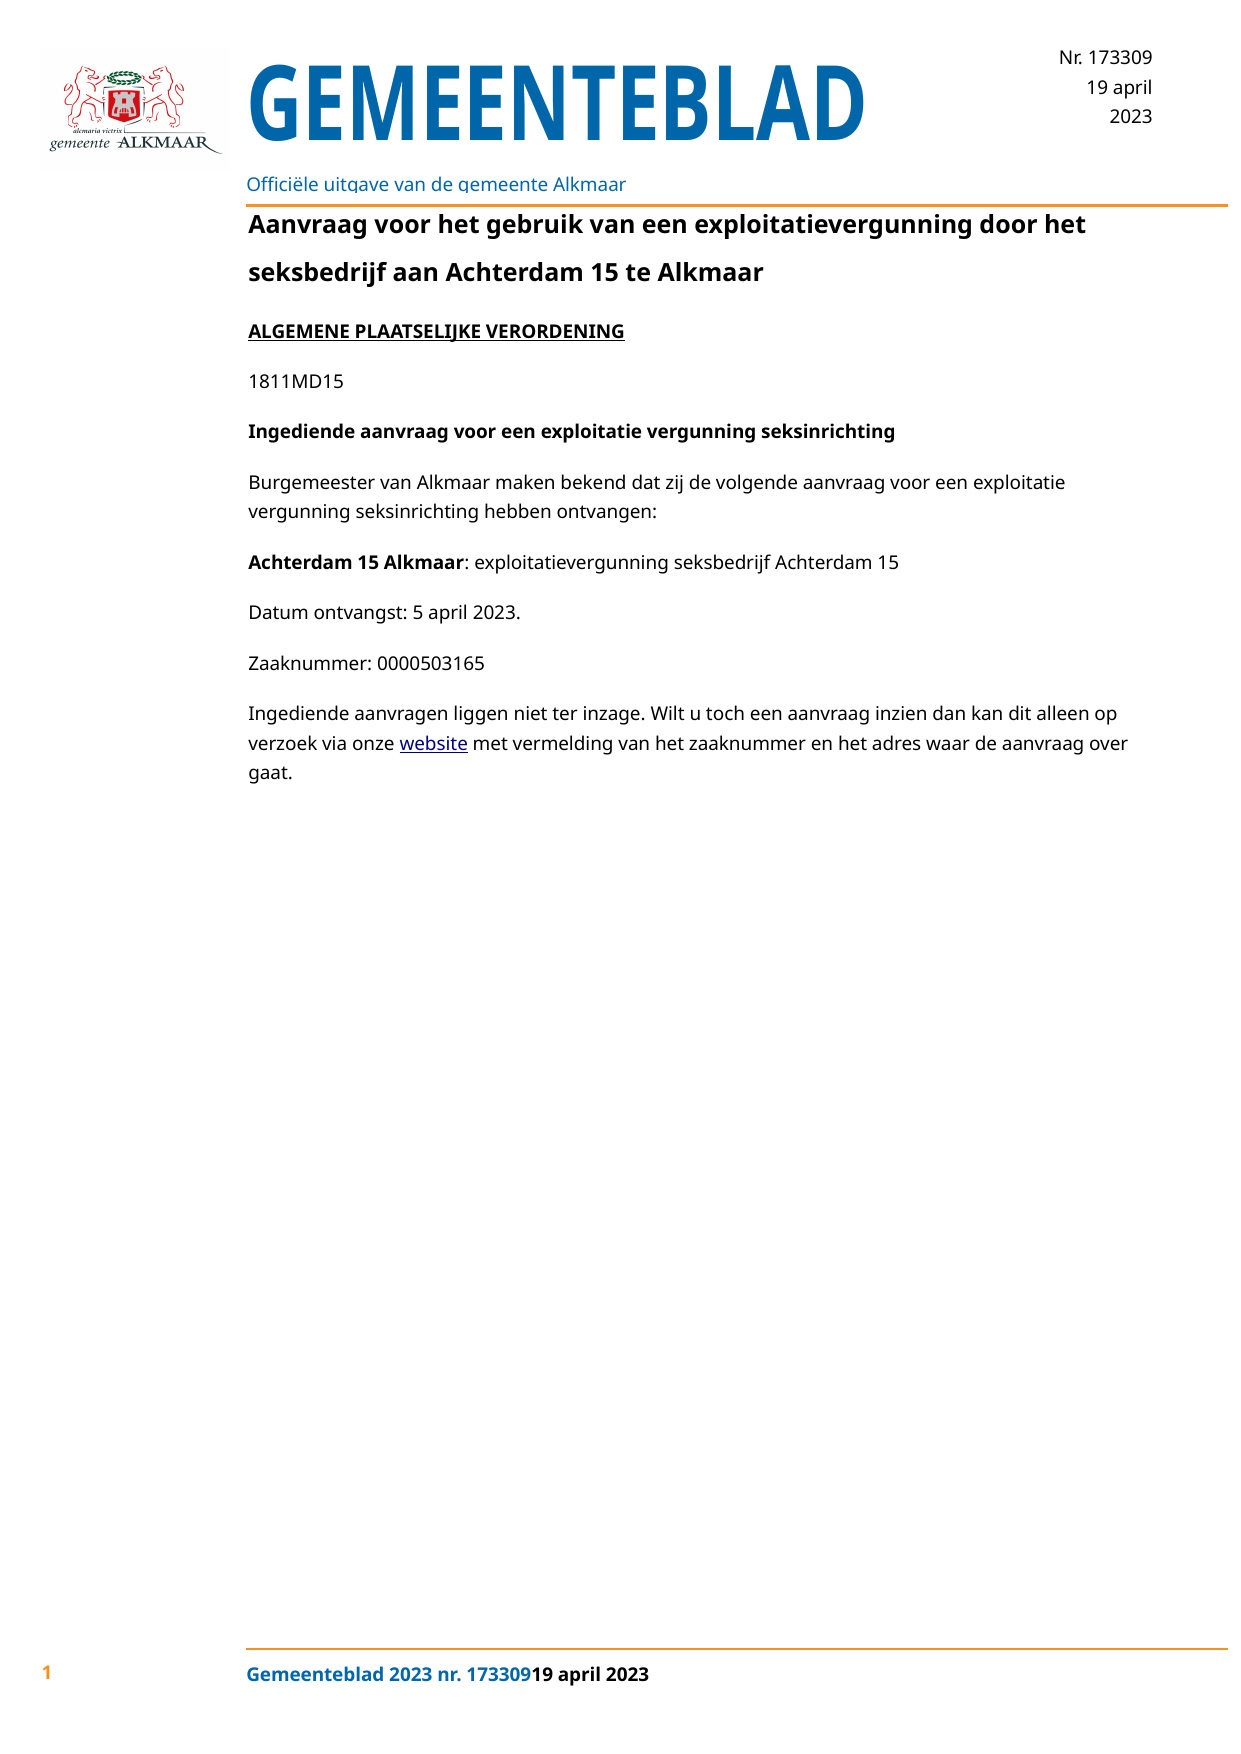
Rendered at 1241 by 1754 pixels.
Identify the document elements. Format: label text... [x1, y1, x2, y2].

text ALGEMENE PLAATSELIJKE VERORDENING [248, 318, 1152, 344]
text Zaaknummer: 0000503165 [248, 650, 1152, 676]
text Datum ontvangst: 5 april 2023. [248, 599, 1152, 625]
picture [41, 47, 231, 172]
text Achterdam 15 Alkmaar: exploitatievergunning seksbedrijf Achterdam 15 [248, 549, 1152, 575]
text 1811MD15 [248, 368, 1152, 394]
text Ingediende aanvragen liggen niet ter inzage. Wilt u toch een aanvraag inzien dan kan dit alleen op verzoek via onze website met vermelding van het zaaknummer en het adres waar de aanvraag over gaat. [248, 700, 1152, 785]
text Ingediende aanvraag voor een exploitatie vergunning seksinrichting [248, 419, 1152, 444]
text Aanvraag voor het gebruik van een exploitatievergunning door het seksbedrijf aan Achterdam 15 te Alkmaar [248, 207, 1152, 288]
text Burgemeester van Alkmaar maken bekend dat zij de volgende aanvraag voor een exploitatie vergunning seksinrichting hebben ontvangen: [248, 469, 1152, 524]
